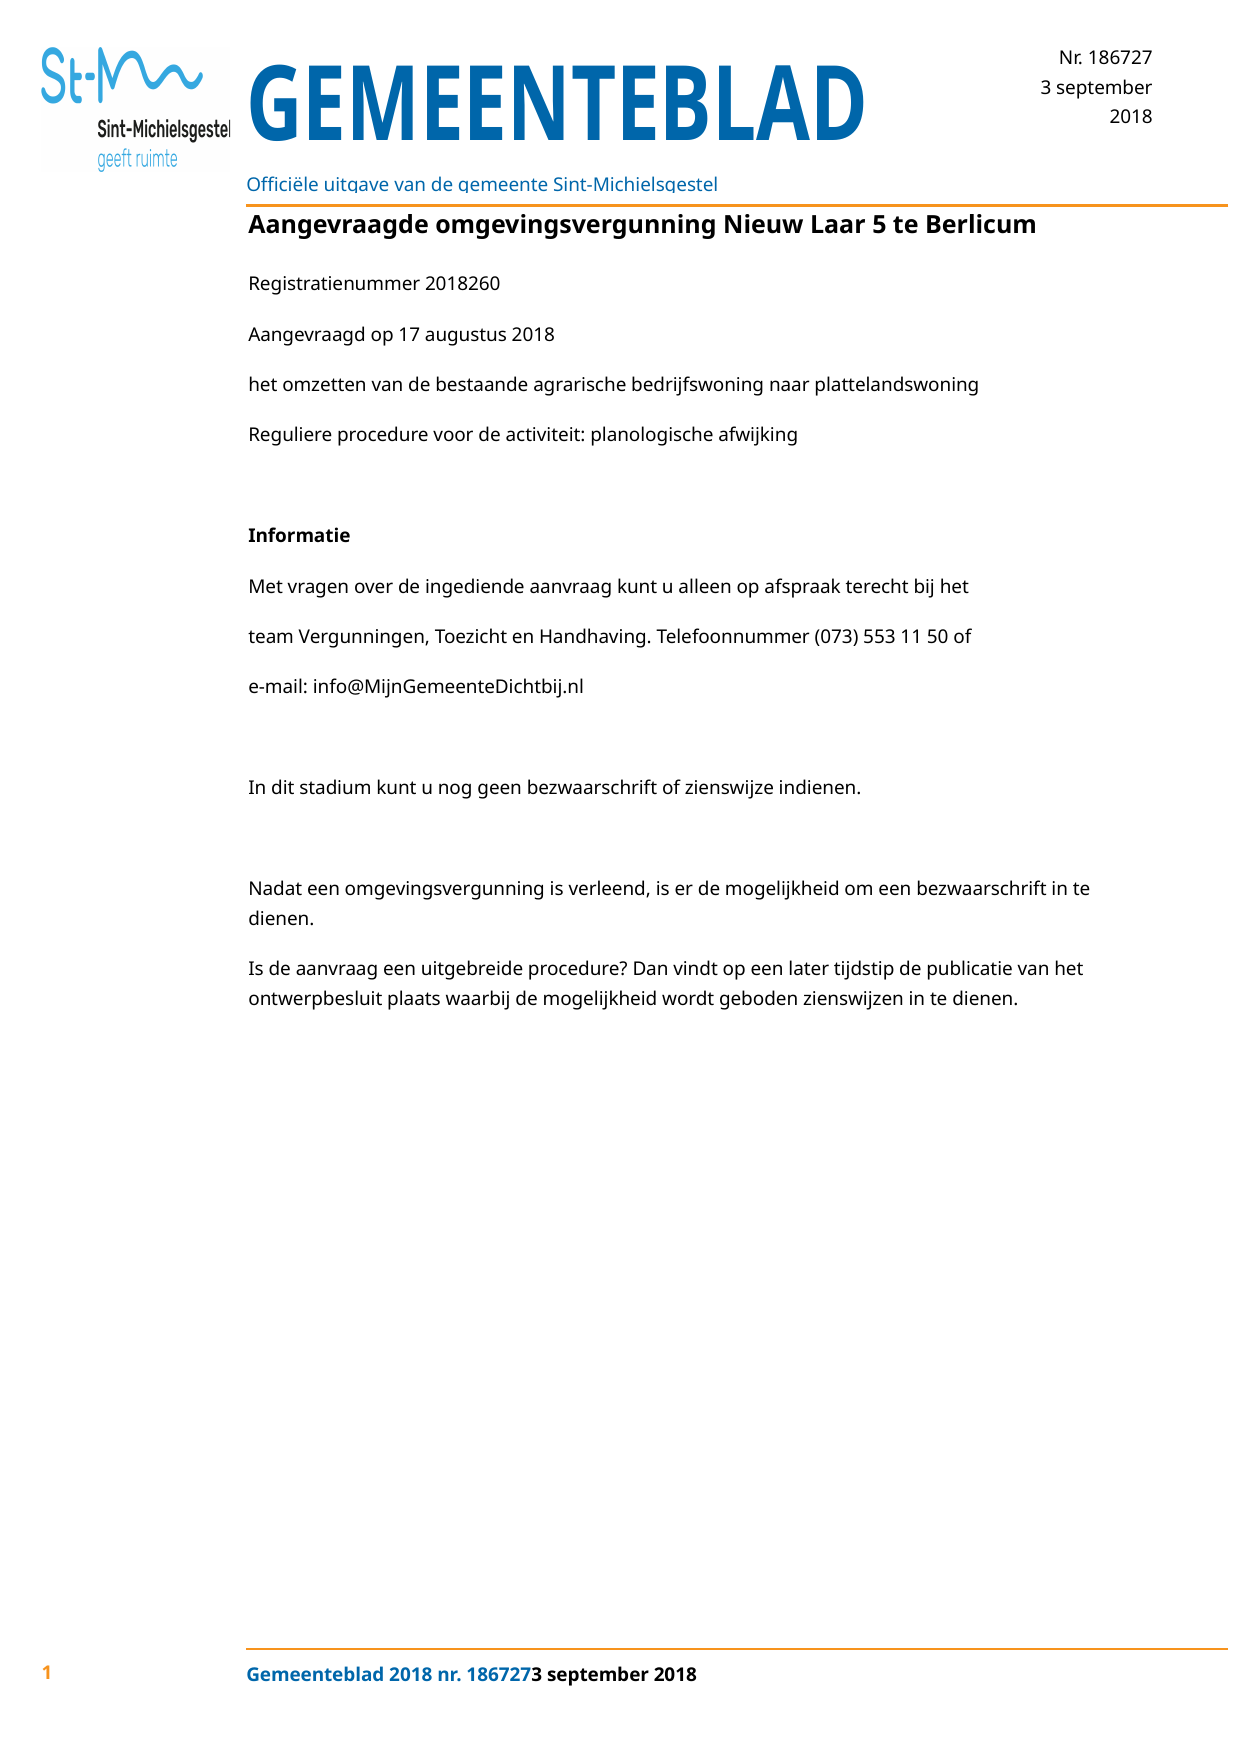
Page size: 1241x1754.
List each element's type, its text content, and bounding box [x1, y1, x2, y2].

text Informatie [248, 522, 1152, 548]
text Reguliere procedure voor de activiteit: planologische afwijking [248, 422, 1152, 447]
text In dit stadium kunt u nog geen bezwaarschrift of zienswijze indienen. [248, 774, 1152, 800]
picture [41, 47, 231, 172]
text Is de aanvraag een uitgebreide procedure? Dan vindt op een later tijdstip de publicatie van het ontwerpbesluit plaats waarbij de mogelijkheid wordt geboden zienswijzen in te dienen. [248, 955, 1152, 1011]
text Nadat een omgevingsvergunning is verleend, is er de mogelijkheid om een bezwaarschrift in te dienen. [248, 875, 1152, 931]
text Met vragen over de ingediende aanvraag kunt u alleen op afspraak terecht bij het [248, 573, 1152, 598]
text team Vergunningen, Toezicht en Handhaving. Telefoonnummer (073) 553 11 50 of [248, 623, 1152, 649]
text Aangevraagde omgevingsvergunning Nieuw Laar 5 te Berlicum [248, 207, 1152, 241]
text e-mail: info@MijnGemeenteDichtbij.nl [248, 674, 1152, 699]
text Registratienummer 2018260 [248, 270, 1152, 296]
text Aangevraagd op 17 augustus 2018 [248, 321, 1152, 346]
text het omzetten van de bestaande agrarische bedrijfswoning naar plattelandswoning [248, 371, 1152, 397]
